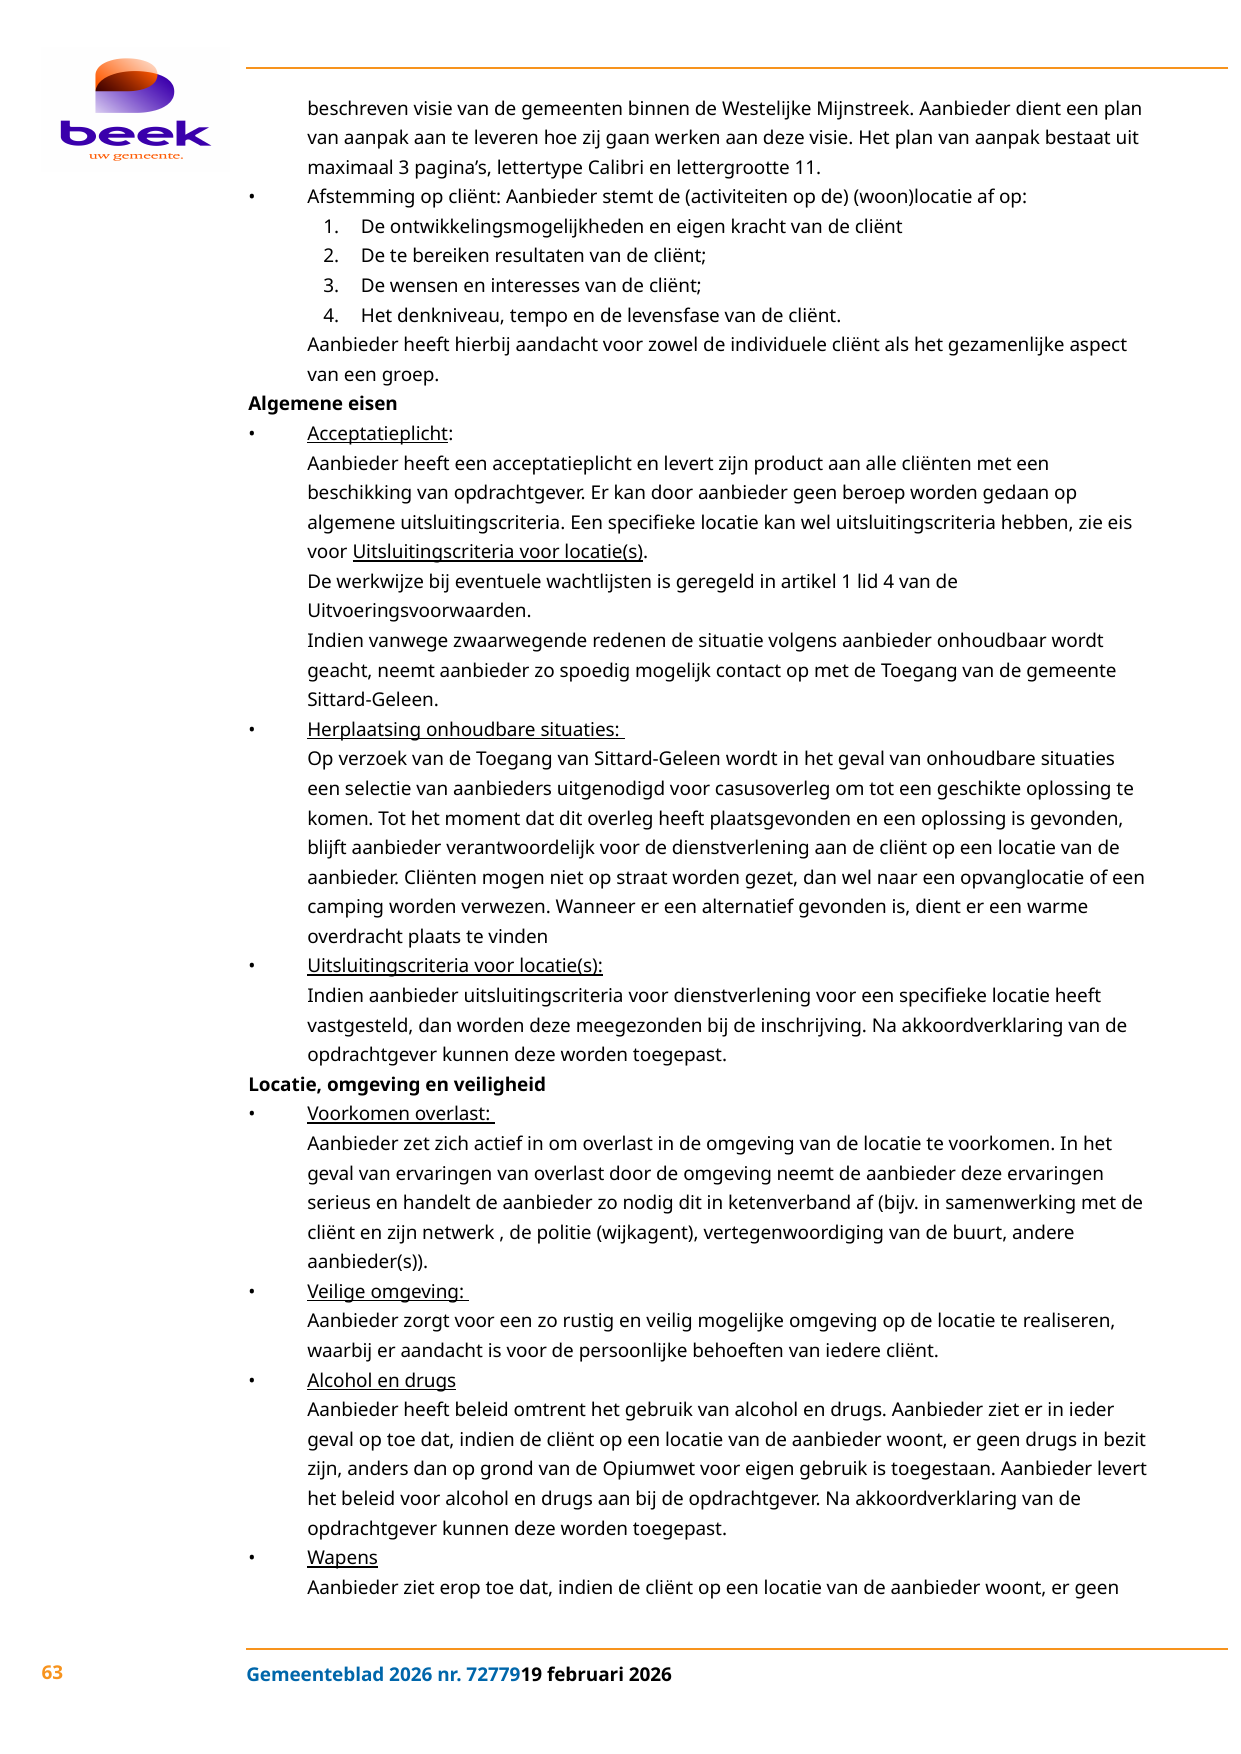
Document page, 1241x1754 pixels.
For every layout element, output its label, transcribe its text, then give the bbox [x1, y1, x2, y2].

list De ontwikkelingsmogelijkheden en eigen kracht van de cliënt [323, 213, 1152, 239]
text Locatie, omgeving en veiligheid [248, 1071, 1152, 1097]
list De werkwijze bij eventuele wachtlijsten is geregeld in artikel 1 lid 4 van de Uitvoeringsvoorwaarden. [248, 568, 1152, 623]
list De wensen en interesses van de cliënt; [323, 272, 1152, 298]
picture [41, 47, 231, 172]
list Alcohol en drugs [248, 1367, 1152, 1393]
list Afstemming op cliënt: Aanbieder stemt de (activiteiten op de) (woon)locatie af op: [248, 183, 1152, 209]
list Indien vanwege zwaarwegende redenen de situatie volgens aanbieder onhoudbaar wordt geacht, neemt aanbieder zo spoedig mogelijk contact op met de Toegang van de gemeente Sittard-Geleen. [248, 627, 1152, 712]
text Algemene eisen [248, 391, 1152, 416]
list Aanbieder heeft beleid omtrent het gebruik van alcohol en drugs. Aanbieder ziet er in ieder geval op toe dat, indien de cliënt op een locatie van de aanbieder woont, er geen drugs in bezit zijn, anders dan op grond van de Opiumwet voor eigen gebruik is toegestaan. Aanbieder levert het beleid voor alcohol en drugs aan bij de opdrachtgever. Na akkoordverklaring van de opdrachtgever kunnen deze worden toegepast. [248, 1396, 1152, 1541]
list Acceptatieplicht: [248, 420, 1152, 446]
list Aanbieder heeft hierbij aandacht voor zowel de individuele cliënt als het gezamenlijke aspect van een groep. [248, 331, 1152, 387]
list beschreven visie van de gemeenten binnen de Westelijke Mijnstreek. Aanbieder dient een plan van aanpak aan te leveren hoe zij gaan werken aan deze visie. Het plan van aanpak bestaat uit maximaal 3 pagina’s, lettertype Calibri en lettergrootte 11. [248, 95, 1152, 180]
list Herplaatsing onhoudbare situaties: [248, 716, 1152, 742]
list De te bereiken resultaten van de cliënt; [323, 243, 1152, 268]
list Indien aanbieder uitsluitingscriteria voor dienstverlening voor een specifieke locatie heeft vastgesteld, dan worden deze meegezonden bij de inschrijving. Na akkoordverklaring van de opdrachtgever kunnen deze worden toegepast. [248, 982, 1152, 1067]
list Wapens [248, 1544, 1152, 1570]
list Voorkomen overlast: [248, 1101, 1152, 1126]
list Aanbieder zet zich actief in om overlast in de omgeving van de locatie te voorkomen. In het geval van ervaringen van overlast door de omgeving neemt de aanbieder deze ervaringen serieus en handelt de aanbieder zo nodig dit in ketenverband af (bijv. in samenwerking met de cliënt en zijn netwerk , de politie (wijkagent), vertegenwoordiging van de buurt, andere aanbieder(s)). [248, 1130, 1152, 1274]
list Aanbieder zorgt voor een zo rustig en veilig mogelijke omgeving op de locatie te realiseren, waarbij er aandacht is voor de persoonlijke behoeften van iedere cliënt. [248, 1308, 1152, 1363]
list Aanbieder heeft een acceptatieplicht en levert zijn product aan alle cliënten met een beschikking van opdrachtgever. Er kan door aanbieder geen beroep worden gedaan op algemene uitsluitingscriteria. Een specifieke locatie kan wel uitsluitingscriteria hebben, zie eis voor Uitsluitingscriteria voor locatie(s). [248, 450, 1152, 564]
list Op verzoek van de Toegang van Sittard-Geleen wordt in het geval van onhoudbare situaties een selectie van aanbieders uitgenodigd voor casusoverleg om tot een geschikte oplossing te komen. Tot het moment dat dit overleg heeft plaatsgevonden en een oplossing is gevonden, blijft aanbieder verantwoordelijk voor de dienstverlening aan de cliënt op een locatie van de aanbieder. Cliënten mogen niet op straat worden gezet, dan wel naar een opvanglocatie of een camping worden verwezen. Wanneer er een alternatief gevonden is, dient er een warme overdracht plaats te vinden [248, 746, 1152, 949]
list Aanbieder ziet erop toe dat, indien de cliënt op een locatie van de aanbieder woont, er geen [248, 1574, 1152, 1600]
list Uitsluitingscriteria voor locatie(s): [248, 953, 1152, 978]
list Het denkniveau, tempo en de levensfase van de cliënt. [323, 302, 1152, 328]
list Veilige omgeving: [248, 1278, 1152, 1304]
